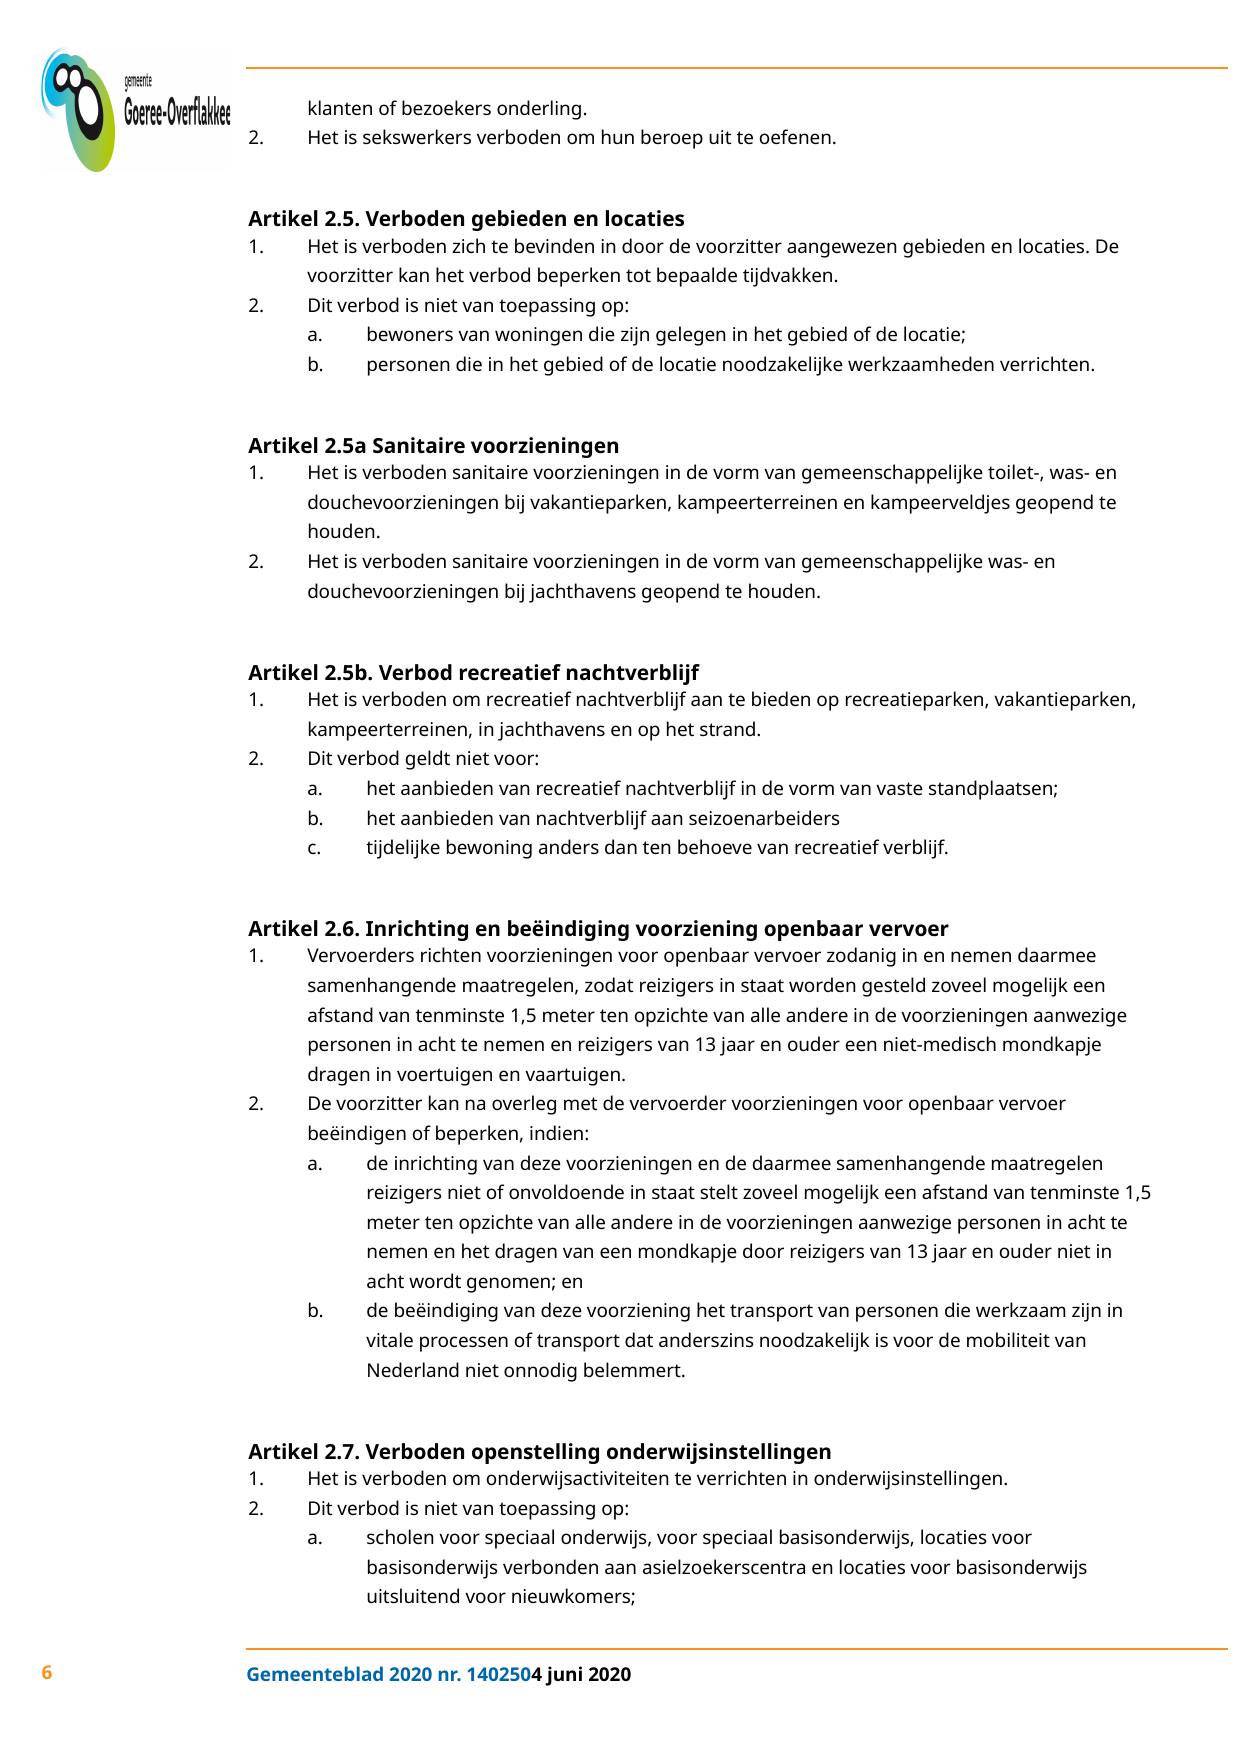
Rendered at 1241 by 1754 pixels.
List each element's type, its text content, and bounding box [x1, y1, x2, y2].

list Het is verboden om recreatief nachtverblijf aan te bieden op recreatieparken, vakantieparken, kampeerterreinen, in jachthavens en op het strand. [248, 686, 1152, 742]
list het aanbieden van recreatief nachtverblijf in de vorm van vaste standplaatsen; [307, 775, 1152, 801]
text Artikel 2.7. Verboden openstelling onderwijsinstellingen [248, 1437, 1152, 1465]
list de inrichting van deze voorzieningen en de daarmee samenhangende maatregelen reizigers niet of onvoldoende in staat stelt zoveel mogelijk een afstand van tenminste 1,5 meter ten opzichte van alle andere in de voorzieningen aanwezige personen in acht te nemen en het dragen van een mondkapje door reizigers van 13 jaar en ouder niet in acht wordt genomen; en [307, 1150, 1152, 1294]
list Het is verboden sanitaire voorzieningen in de vorm van gemeenschappelijke toilet-, was- en douchevoorzieningen bij vakantieparken, kampeerterreinen en kampeerveldjes geopend te houden. [248, 459, 1152, 544]
list personen die in het gebied of de locatie noodzakelijke werkzaamheden verrichten. [307, 351, 1152, 377]
text Artikel 2.5b. Verbod recreatief nachtverblijf [248, 658, 1152, 686]
list De voorzitter kan na overleg met de vervoerder voorzieningen voor openbaar vervoer beëindigen of beperken, indien: [248, 1091, 1152, 1146]
list bewoners van woningen die zijn gelegen in het gebied of de locatie; [307, 322, 1152, 347]
list klanten of bezoekers onderling. [248, 95, 1152, 121]
list het aanbieden van nachtverblijf aan seizoenarbeiders [307, 805, 1152, 830]
text Artikel 2.5. Verboden gebieden en locaties [248, 204, 1152, 233]
list scholen voor speciaal onderwijs, voor speciaal basisonderwijs, locaties voor basisonderwijs verbonden aan asielzoekerscentra en locaties voor basisonderwijs uitsluitend voor nieuwkomers; [307, 1524, 1152, 1609]
list Het is verboden zich te bevinden in door de voorzitter aangewezen gebieden en locaties. De voorzitter kan het verbod beperken tot bepaalde tijdvakken. [248, 233, 1152, 288]
list Dit verbod geldt niet voor: [248, 746, 1152, 771]
list Dit verbod is niet van toepassing op: [248, 1495, 1152, 1521]
list tijdelijke bewoning anders dan ten behoeve van recreatief verblijf. [307, 834, 1152, 860]
list Het is sekswerkers verboden om hun beroep uit te oefenen. [248, 124, 1152, 150]
list Dit verbod is niet van toepassing op: [248, 292, 1152, 318]
text Artikel 2.5a Sanitaire voorzieningen [248, 431, 1152, 459]
list de beëindiging van deze voorziening het transport van personen die werkzaam zijn in vitale processen of transport dat anderszins noodzakelijk is voor de mobiliteit van Nederland niet onnodig belemmert. [307, 1298, 1152, 1383]
list Het is verboden om onderwijsactiviteiten te verrichten in onderwijsinstellingen. [248, 1465, 1152, 1491]
list Het is verboden sanitaire voorzieningen in de vorm van gemeenschappelijke was- en douchevoorzieningen bij jachthavens geopend te houden. [248, 548, 1152, 604]
list Vervoerders richten voorzieningen voor openbaar vervoer zodanig in en nemen daarmee samenhangende maatregelen, zodat reizigers in staat worden gesteld zoveel mogelijk een afstand van tenminste 1,5 meter ten opzichte van alle andere in de voorzieningen aanwezige personen in acht te nemen en reizigers van 13 jaar en ouder een niet-medisch mondkapje dragen in voertuigen en vaartuigen. [248, 943, 1152, 1087]
text Artikel 2.6. Inrichting en beëindiging voorziening openbaar vervoer [248, 914, 1152, 943]
picture [41, 47, 231, 172]
